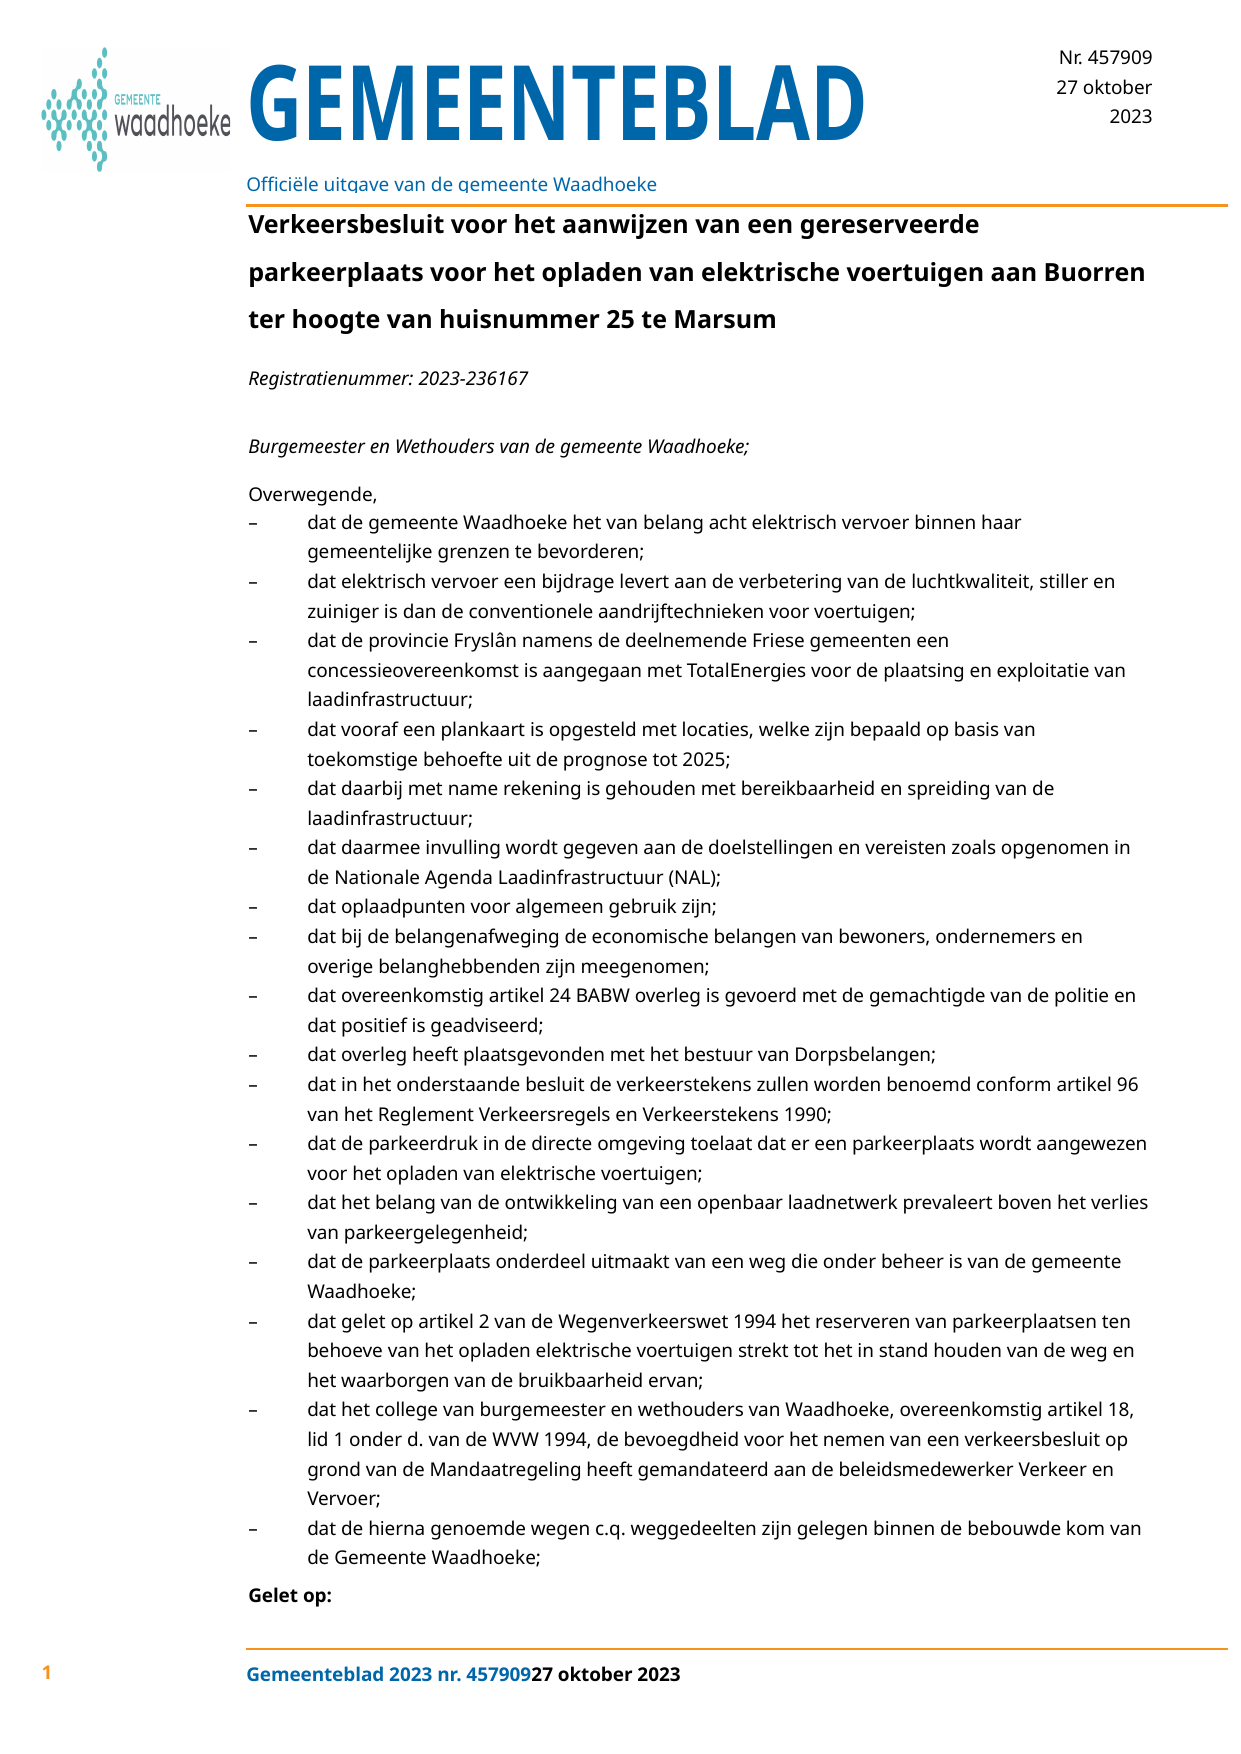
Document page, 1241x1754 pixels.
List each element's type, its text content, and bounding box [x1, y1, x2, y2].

list dat overleg heeft plaatsgevonden met het bestuur van Dorpsbelangen; [248, 1042, 1152, 1067]
list dat daarbij met name rekening is gehouden met bereikbaarheid en spreiding van de laadinfrastructuur; [248, 775, 1152, 831]
text Verkeersbesluit voor het aanwijzen van een gereserveerde parkeerplaats voor het opladen van elektrische voertuigen aan Buorren ter hoogte van huisnummer 25 te Marsum [248, 207, 1152, 336]
list dat elektrisch vervoer een bijdrage levert aan de verbetering van de luchtkwaliteit, stiller en zuiniger is dan de conventionele aandrijftechnieken voor voertuigen; [248, 568, 1152, 624]
list dat de parkeerplaats onderdeel uitmaakt van een weg die onder beheer is van de gemeente Waadhoeke; [248, 1249, 1152, 1304]
list dat overeenkomstig artikel 24 BABW overleg is gevoerd met de gemachtigde van de politie en dat positief is geadviseerd; [248, 982, 1152, 1038]
picture [41, 47, 231, 172]
text Registratienummer: 2023-236167 [248, 366, 1152, 391]
list dat het college van burgemeester en wethouders van Waadhoeke, overeenkomstig artikel 18, lid 1 onder d. van de WVW 1994, de bevoegdheid voor het nemen van een verkeersbesluit op grond van de Mandaatregeling heeft gemandateerd aan de beleidsmedewerker Verkeer en Vervoer; [248, 1397, 1152, 1511]
list dat gelet op artikel 2 van de Wegenverkeerswet 1994 het reserveren van parkeerplaatsen ten behoeve van het opladen elektrische voertuigen strekt tot het in stand houden van de weg en het waarborgen van de bruikbaarheid ervan; [248, 1308, 1152, 1393]
list dat de gemeente Waadhoeke het van belang acht elektrisch vervoer binnen haar gemeentelijke grenzen te bevorderen; [248, 509, 1152, 564]
text Overwegende, [248, 481, 1152, 507]
list dat in het onderstaande besluit de verkeerstekens zullen worden benoemd conform artikel 96 van het Reglement Verkeersregels en Verkeerstekens 1990; [248, 1071, 1152, 1127]
list dat de provincie Fryslân namens de deelnemende Friese gemeenten een concessieovereenkomst is aangegaan met TotalEnergies voor de plaatsing en exploitatie van laadinfrastructuur; [248, 627, 1152, 712]
list dat vooraf een plankaart is opgesteld met locaties, welke zijn bepaald op basis van toekomstige behoefte uit de prognose tot 2025; [248, 716, 1152, 772]
list dat de parkeerdruk in de directe omgeving toelaat dat er een parkeerplaats wordt aangewezen voor het opladen van elektrische voertuigen; [248, 1130, 1152, 1186]
list dat bij de belangenafweging de economische belangen van bewoners, ondernemers en overige belanghebbenden zijn meegenomen; [248, 923, 1152, 979]
list dat het belang van de ontwikkeling van een openbaar laadnetwerk prevaleert boven het verlies van parkeergelegenheid; [248, 1189, 1152, 1245]
text Burgemeester en Wethouders van de gemeente Waadhoeke; [248, 433, 1152, 459]
text Gelet op: [248, 1582, 1152, 1608]
list dat de hierna genoemde wegen c.q. weggedeelten zijn gelegen binnen de bebouwde kom van de Gemeente Waadhoeke; [248, 1515, 1152, 1570]
list dat daarmee invulling wordt gegeven aan de doelstellingen en vereisten zoals opgenomen in de Nationale Agenda Laadinfrastructuur (NAL); [248, 834, 1152, 890]
list dat oplaadpunten voor algemeen gebruik zijn; [248, 894, 1152, 919]
